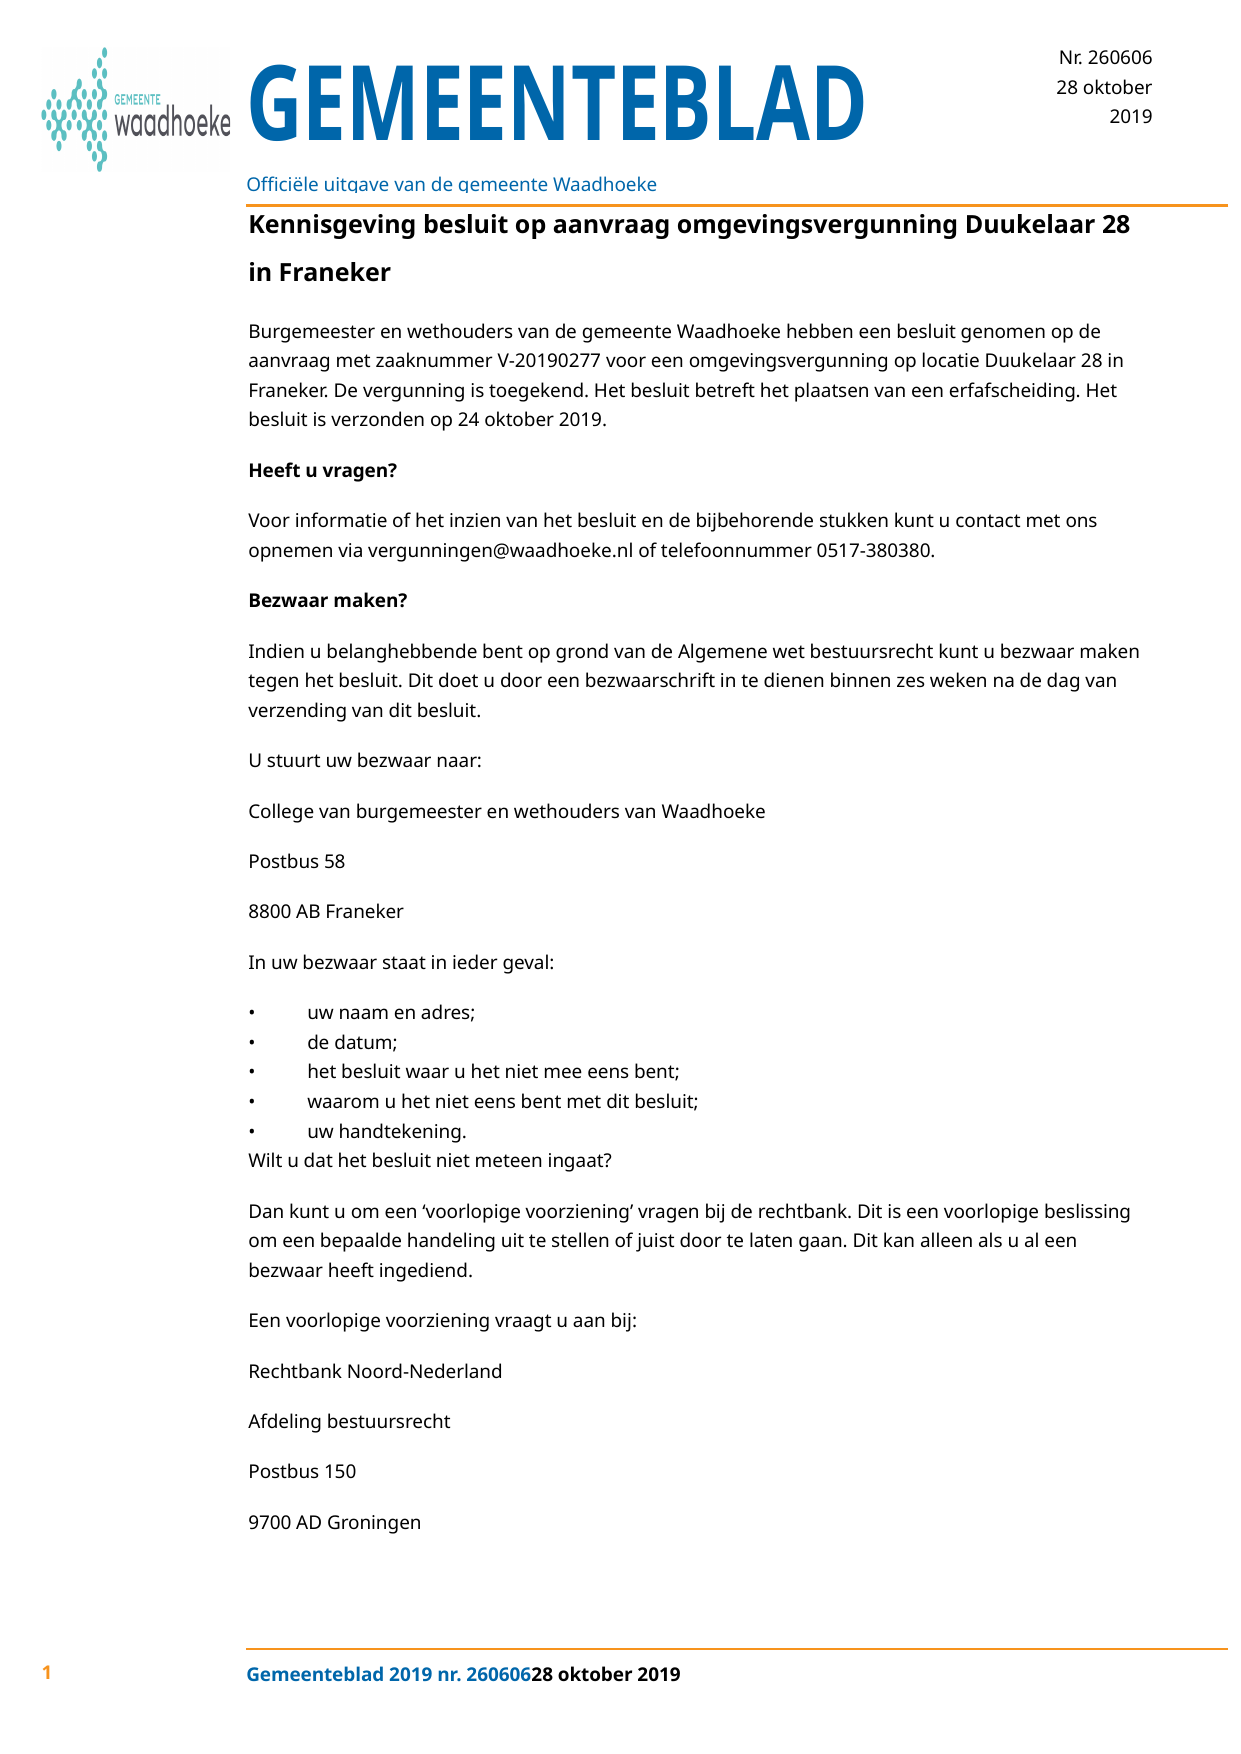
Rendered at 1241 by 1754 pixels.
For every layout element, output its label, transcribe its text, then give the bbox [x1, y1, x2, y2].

text Heeft u vragen? [248, 457, 1152, 483]
text U stuurt uw bezwaar naar: [248, 747, 1152, 773]
text Burgemeester en wethouders van de gemeente Waadhoeke hebben een besluit genomen op de aanvraag met zaaknummer V-20190277 voor een omgevingsvergunning op locatie Duukelaar 28 in Franeker. De vergunning is toegekend. Het besluit betreft het plaatsen van een erfafscheiding. Het besluit is verzonden op 24 oktober 2019. [248, 318, 1152, 432]
text 9700 AD Groningen [248, 1509, 1152, 1535]
list het besluit waar u het niet mee eens bent; [248, 1059, 1152, 1084]
text In uw bezwaar staat in ieder geval: [248, 949, 1152, 975]
text Bezwaar maken? [248, 587, 1152, 613]
text Wilt u dat het besluit niet meteen ingaat? [248, 1147, 1152, 1173]
text College van burgemeester en wethouders van Waadhoeke [248, 798, 1152, 824]
list de datum; [248, 1029, 1152, 1055]
list waarom u het niet eens bent met dit besluit; [248, 1088, 1152, 1114]
text Voor informatie of het inzien van het besluit en de bijbehorende stukken kunt u contact met ons opnemen via vergunningen@waadhoeke.nl of telefoonnummer 0517-380380. [248, 507, 1152, 563]
text Een voorlopige voorziening vraagt u aan bij: [248, 1307, 1152, 1333]
text Dan kunt u om een ‘voorlopige voorziening’ vragen bij de rechtbank. Dit is een voorlopige beslissing om een bepaalde handeling uit te stellen of juist door te laten gaan. Dit kan alleen als u al een bezwaar heeft ingediend. [248, 1198, 1152, 1283]
text Kennisgeving besluit op aanvraag omgevingsvergunning Duukelaar 28 in Franeker [248, 207, 1152, 288]
text Indien u belanghebbende bent op grond van de Algemene wet bestuursrecht kunt u bezwaar maken tegen het besluit. Dit doet u door een bezwaarschrift in te dienen binnen zes weken na de dag van verzending van dit besluit. [248, 638, 1152, 723]
text 8800 AB Franeker [248, 899, 1152, 924]
text Afdeling bestuursrecht [248, 1408, 1152, 1434]
text Postbus 58 [248, 848, 1152, 874]
list uw naam en adres; [248, 999, 1152, 1025]
list uw handtekening. [248, 1118, 1152, 1144]
text Postbus 150 [248, 1459, 1152, 1484]
text Rechtbank Noord-Nederland [248, 1358, 1152, 1384]
picture [41, 47, 231, 172]
